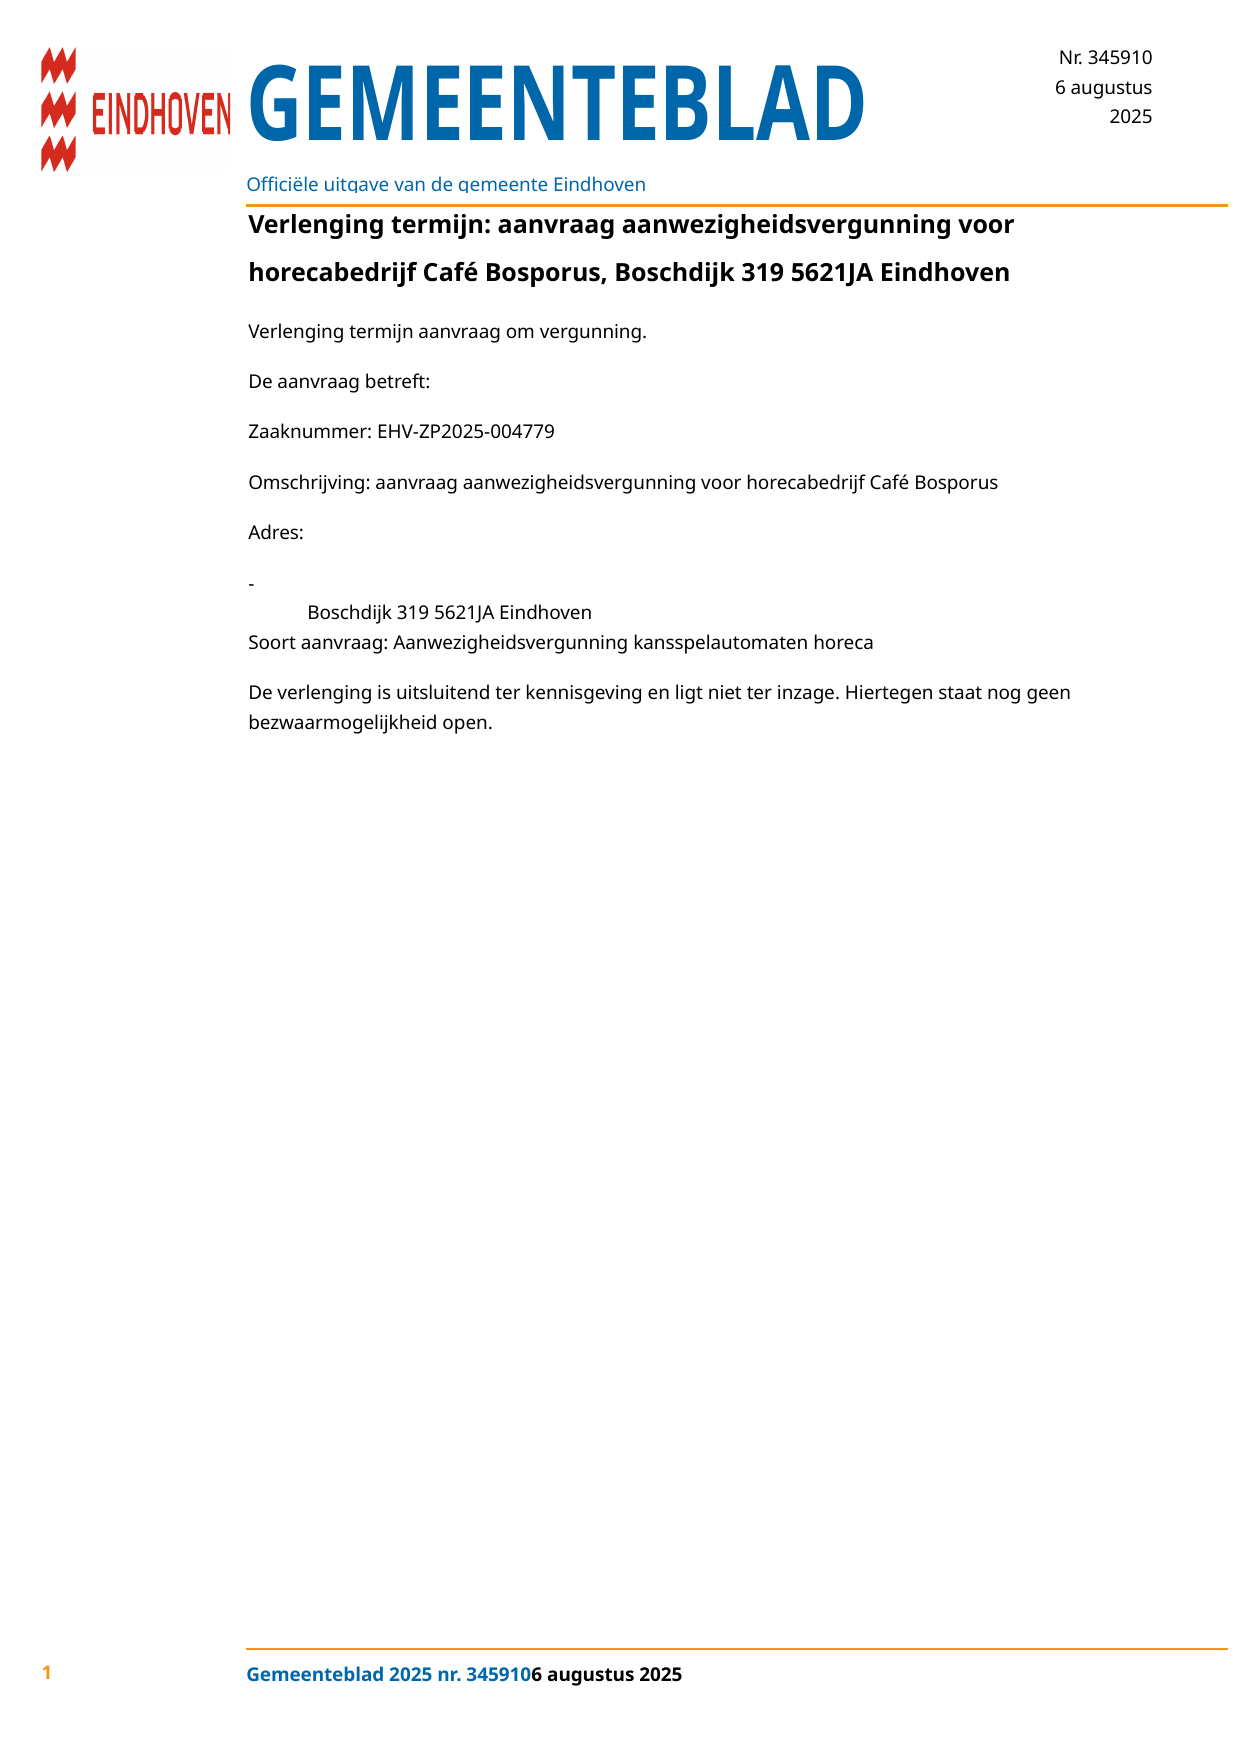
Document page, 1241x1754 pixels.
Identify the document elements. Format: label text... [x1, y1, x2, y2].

text De aanvraag betreft: [248, 368, 1152, 394]
text Verlenging termijn: aanvraag aanwezigheidsvergunning voor horecabedrijf Café Bosporus, Boschdijk 319 5621JA Eindhoven [248, 207, 1152, 288]
list Boschdijk 319 5621JA Eindhoven [248, 599, 1152, 625]
text Soort aanvraag: Aanwezigheidsvergunning kansspelautomaten horeca [248, 629, 1152, 655]
text De verlenging is uitsluitend ter kennisgeving en ligt niet ter inzage. Hiertegen staat nog geen bezwaarmogelijkheid open. [248, 679, 1152, 735]
text Adres: [248, 519, 1152, 545]
text Zaaknummer: EHV-ZP2025-004779 [248, 419, 1152, 444]
text Verlenging termijn aanvraag om vergunning. [248, 318, 1152, 344]
picture [41, 47, 231, 172]
text Omschrijving: aanvraag aanwezigheidsvergunning voor horecabedrijf Café Bosporus [248, 469, 1152, 495]
